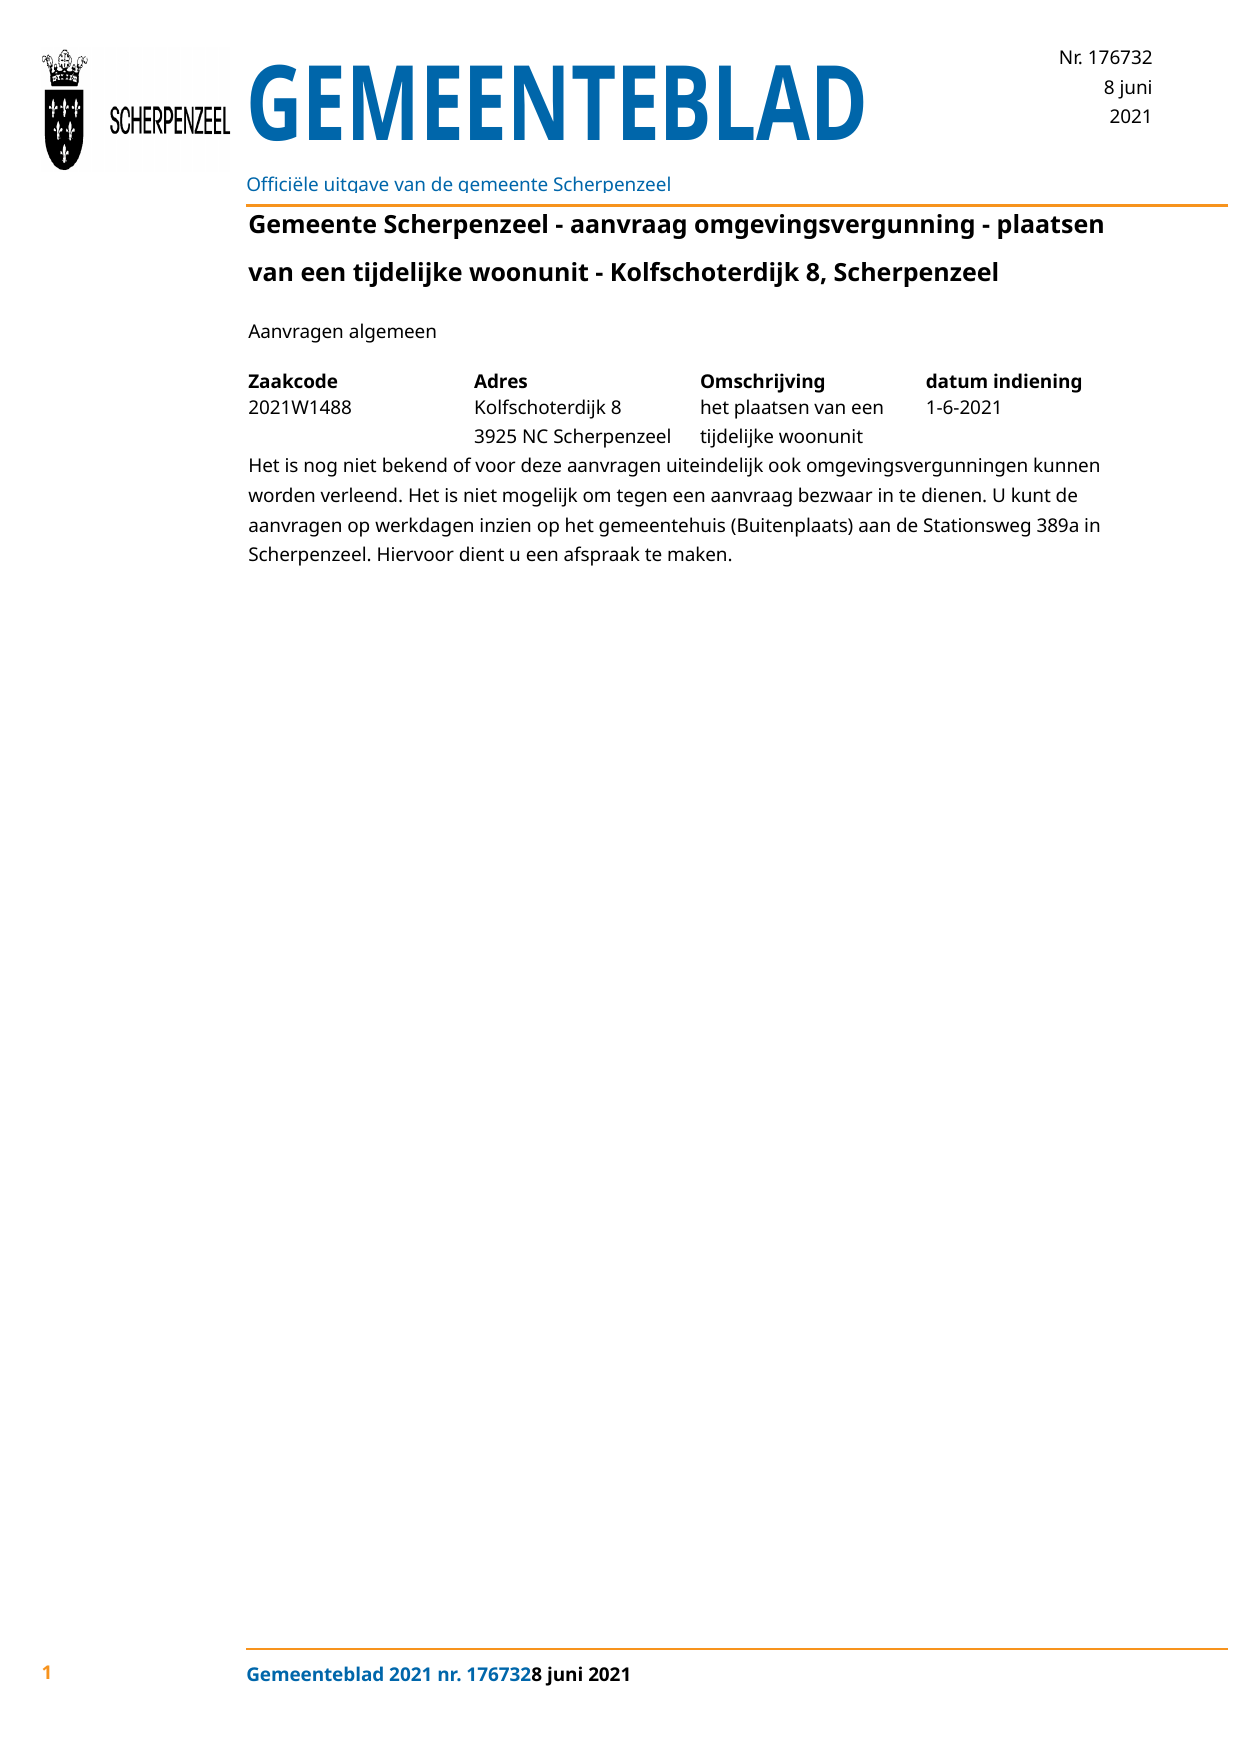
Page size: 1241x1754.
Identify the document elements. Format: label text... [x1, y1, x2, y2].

table_cell het plaatsen van een tijdelijke woonunit [700, 394, 926, 449]
table_header datum indiening [926, 369, 1152, 394]
table_header Adres [474, 369, 700, 394]
table_cell 1-6-2021 [926, 394, 1152, 449]
text Aanvragen algemeen [248, 318, 1152, 344]
picture [41, 47, 231, 172]
table_header Zaakcode [248, 369, 474, 394]
text Gemeente Scherpenzeel - aanvraag omgevingsvergunning - plaatsen van een tijdelijke woonunit - Kolfschoterdijk 8, Scherpenzeel [248, 207, 1152, 288]
text Het is nog niet bekend of voor deze aanvragen uiteindelijk ook omgevingsvergunningen kunnen worden verleend. Het is niet mogelijk om tegen een aanvraag bezwaar in te dienen. U kunt de aanvragen op werkdagen inzien op het gemeentehuis (Buitenplaats) aan de Stationsweg 389a in Scherpenzeel. Hiervoor dient u een afspraak te maken. [248, 453, 1152, 567]
table_header Omschrijving [700, 369, 926, 394]
table_cell Kolfschoterdijk 8 3925 NC Scherpenzeel [474, 394, 700, 449]
table_cell 2021W1488 [248, 394, 474, 449]
